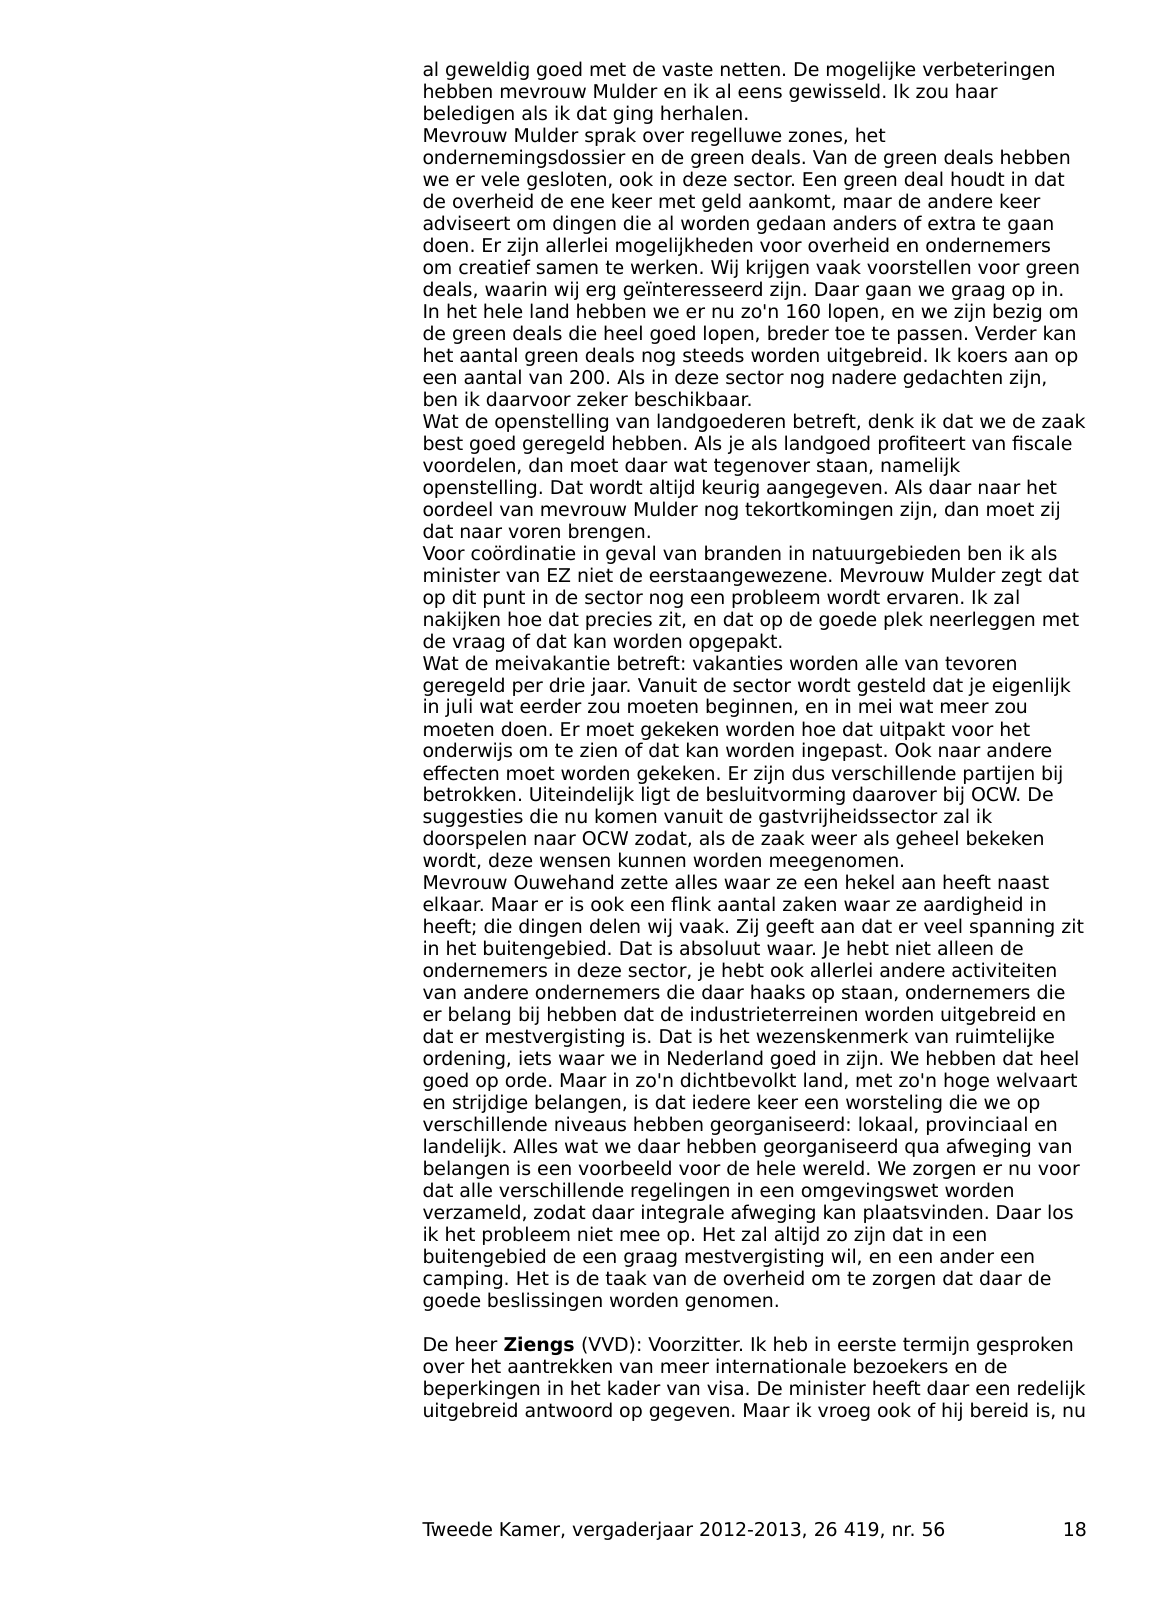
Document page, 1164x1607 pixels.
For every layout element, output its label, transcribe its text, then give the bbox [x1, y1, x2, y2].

text Wat de meivakantie betreft: vakanties worden alle van tevoren geregeld per drie jaar. Vanuit de sector wordt gesteld dat je eigenlijk in juli wat eerder zou moeten beginnen, en in mei wat meer zou moeten doen. Er moet gekeken worden hoe dat uitpakt voor het onderwijs om te zien of dat kan worden ingepast. Ook naar andere effecten moet worden gekeken. Er zijn dus verschillende partijen bij betrokken. Uiteindelijk ligt de besluitvorming daarover bij OCW. De suggesties die nu komen vanuit de gastvrijheidssector zal ik doorspelen naar OCW zodat, als de zaak weer als geheel bekeken wordt, deze wensen kunnen worden meegenomen. [422, 652, 1087, 872]
text al geweldig goed met de vaste netten. De mogelijke verbeteringen hebben mevrouw Mulder en ik al eens gewisseld. Ik zou haar beledigen als ik dat ging herhalen. [422, 59, 1087, 125]
text Wat de openstelling van landgoederen betreft, denk ik dat we de zaak best goed geregeld hebben. Als je als landgoed profiteert van fiscale voordelen, dan moet daar wat tegenover staan, namelijk openstelling. Dat wordt altijd keurig aangegeven. Als daar naar het oordeel van mevrouw Mulder nog tekortkomingen zijn, dan moet zij dat naar voren brengen. [422, 411, 1087, 543]
text Voor coördinatie in geval van branden in natuurgebieden ben ik als minister van EZ niet de eerstaangewezene. Mevrouw Mulder zegt dat op dit punt in de sector nog een probleem wordt ervaren. Ik zal nakijken hoe dat precies zit, en dat op de goede plek neerleggen met de vraag of dat kan worden opgepakt. [422, 543, 1087, 652]
text De heer Ziengs (VVD): Voorzitter. Ik heb in eerste termijn gesproken over het aantrekken van meer internationale bezoekers en de beperkingen in het kader van visa. De minister heeft daar een redelijk uitgebreid antwoord op gegeven. Maar ik vroeg ook of hij bereid is, nu [422, 1334, 1087, 1422]
text Mevrouw Mulder sprak over regelluwe zones, het ondernemingsdossier en de green deals. Van de green deals hebben we er vele gesloten, ook in deze sector. Een green deal houdt in dat de overheid de ene keer met geld aankomt, maar de andere keer adviseert om dingen die al worden gedaan anders of extra te gaan doen. Er zijn allerlei mogelijkheden voor overheid en ondernemers om creatief samen te werken. Wij krijgen vaak voorstellen voor green deals, waarin wij erg geïnteresseerd zijn. Daar gaan we graag op in. In het hele land hebben we er nu zo'n 160 lopen, en we zijn bezig om de green deals die heel goed lopen, breder toe te passen. Verder kan het aantal green deals nog steeds worden uitgebreid. Ik koers aan op een aantal van 200. Als in deze sector nog nadere gedachten zijn, ben ik daarvoor zeker beschikbaar. [422, 125, 1087, 411]
text Mevrouw Ouwehand zette alles waar ze een hekel aan heeft naast elkaar. Maar er is ook een flink aantal zaken waar ze aardigheid in heeft; die dingen delen wij vaak. Zij geeft aan dat er veel spanning zit in het buitengebied. Dat is absoluut waar. Je hebt niet alleen de ondernemers in deze sector, je hebt ook allerlei andere activiteiten van andere ondernemers die daar haaks op staan, ondernemers die er belang bij hebben dat de industrieterreinen worden uitgebreid en dat er mestvergisting is. Dat is het wezenskenmerk van ruimtelijke ordening, iets waar we in Nederland goed in zijn. We hebben dat heel goed op orde. Maar in zo'n dichtbevolkt land, met zo'n hoge welvaart en strijdige belangen, is dat iedere keer een worsteling die we op verschillende niveaus hebben georganiseerd: lokaal, provinciaal en landelijk. Alles wat we daar hebben georganiseerd qua afweging van belangen is een voorbeeld voor de hele wereld. We zorgen er nu voor dat alle verschillende regelingen in een omgevingswet worden verzameld, zodat daar integrale afweging kan plaatsvinden. Daar los ik het probleem niet mee op. Het zal altijd zo zijn dat in een buitengebied de een graag mestvergisting wil, en een ander een camping. Het is de taak van de overheid om te zorgen dat daar de goede beslissingen worden genomen. [422, 872, 1087, 1312]
